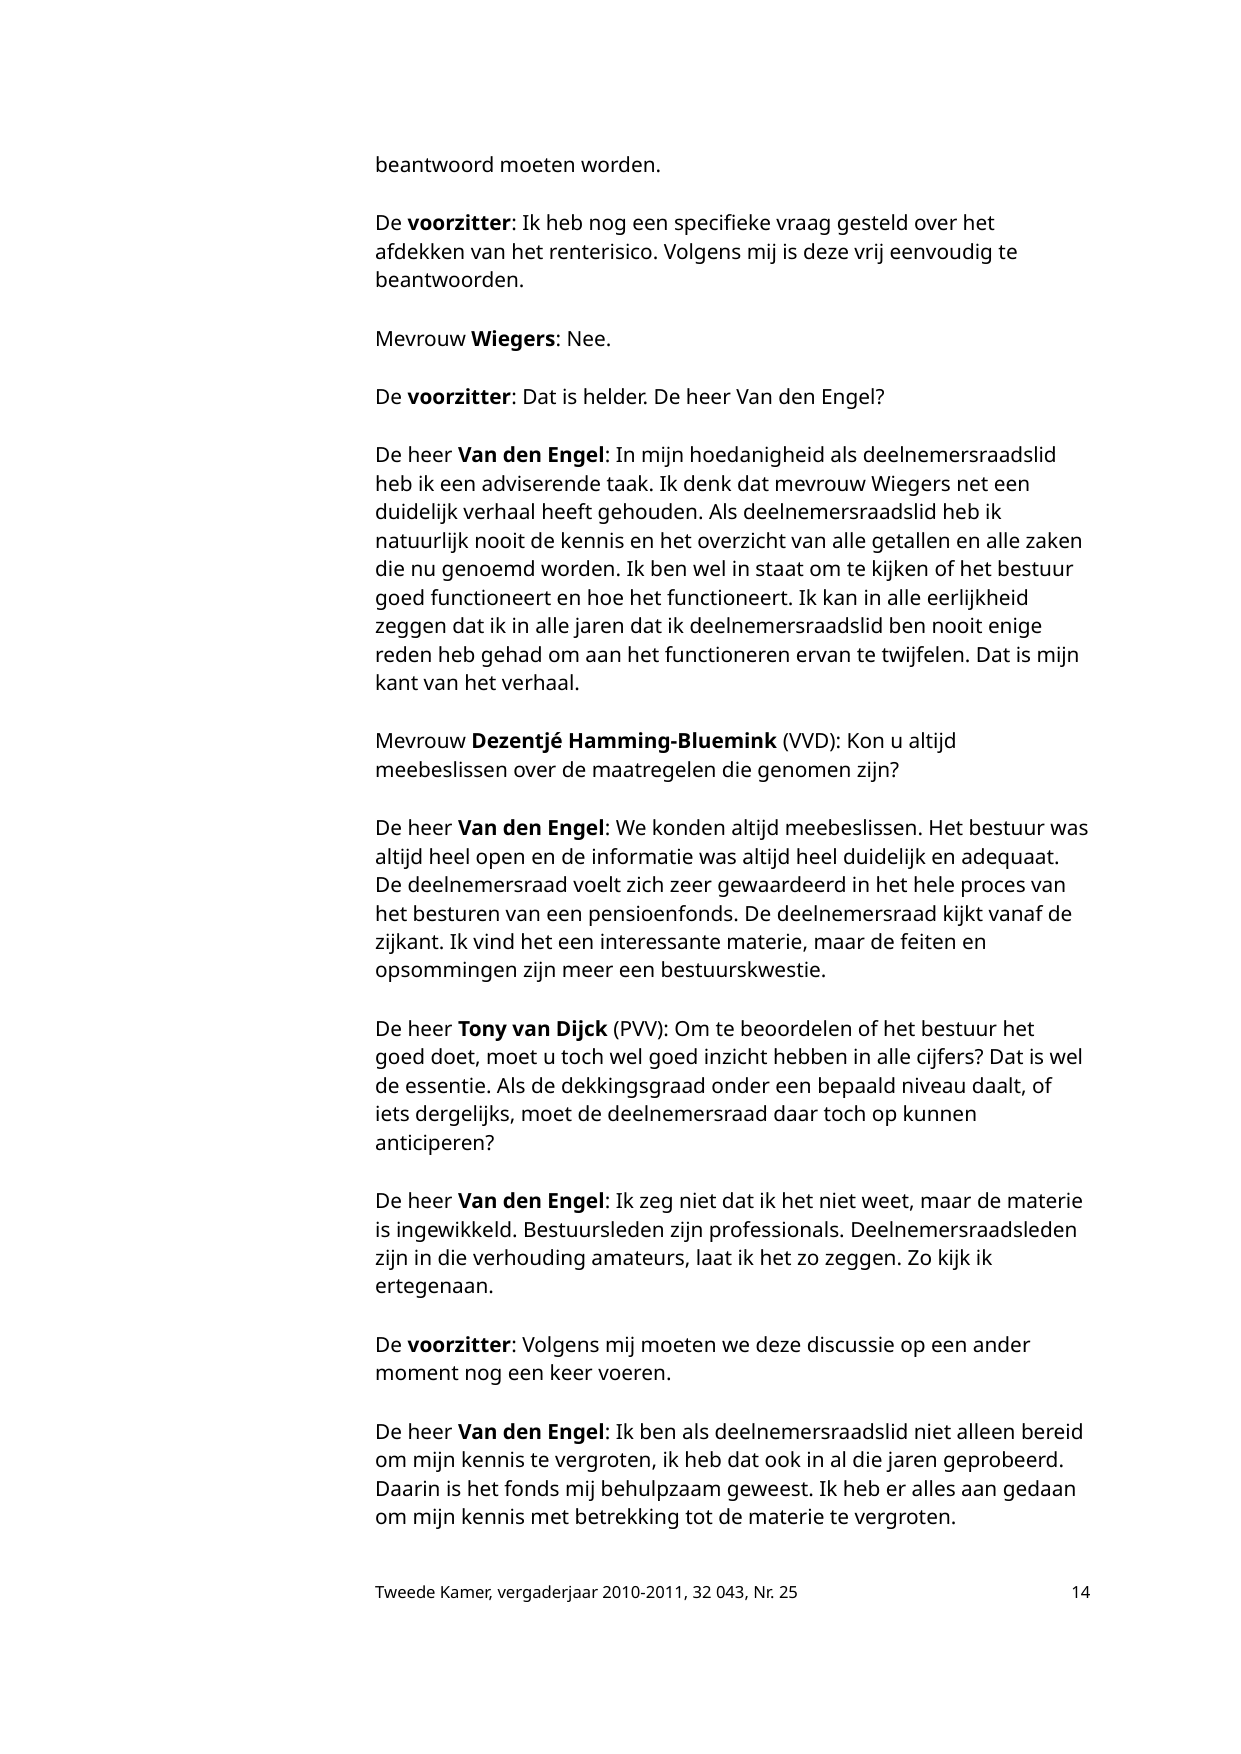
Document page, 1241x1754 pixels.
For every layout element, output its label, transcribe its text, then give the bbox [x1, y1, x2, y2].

text De voorzitter: Dat is helder. De heer Van den Engel? [375, 382, 1090, 411]
text De heer Van den Engel: In mijn hoedanigheid als deelnemersraadslid heb ik een adviserende taak. Ik denk dat mevrouw Wiegers net een duidelijk verhaal heeft gehouden. Als deelnemersraadslid heb ik natuurlijk nooit de kennis en het overzicht van alle getallen en alle zaken die nu genoemd worden. Ik ben wel in staat om te kijken of het bestuur goed functioneert en hoe het functioneert. Ik kan in alle eerlijkheid zeggen dat ik in alle jaren dat ik deelnemersraadslid ben nooit enige reden heb gehad om aan het functioneren ervan te twijfelen. Dat is mijn kant van het verhaal. [375, 441, 1090, 697]
text Mevrouw Wiegers: Nee. [375, 324, 1090, 352]
text De heer Van den Engel: Ik ben als deelnemersraadslid niet alleen bereid om mijn kennis te vergroten, ik heb dat ook in al die jaren geprobeerd. Daarin is het fonds mij behulpzaam geweest. Ik heb er alles aan gedaan om mijn kennis met betrekking tot de materie te vergroten. [375, 1417, 1090, 1531]
text De heer Tony van Dijck (PVV): Om te beoordelen of het bestuur het goed doet, moet u toch wel goed inzicht hebben in alle cijfers? Dat is wel de essentie. Als de dekkingsgraad onder een bepaald niveau daalt, of iets dergelijks, moet de deelnemersraad daar toch op kunnen anticiperen? [375, 1014, 1090, 1156]
text De voorzitter: Ik heb nog een specifieke vraag gesteld over het afdekken van het renterisico. Volgens mij is deze vrij eenvoudig te beantwoorden. [375, 208, 1090, 294]
text De heer Van den Engel: We konden altijd meebeslissen. Het bestuur was altijd heel open en de informatie was altijd heel duidelijk en adequaat. De deelnemersraad voelt zich zeer gewaardeerd in het hele proces van het besturen van een pensioenfonds. De deelnemersraad kijkt vanaf de zijkant. Ik vind het een interessante materie, maar de feiten en opsommingen zijn meer een bestuurskwestie. [375, 813, 1090, 984]
text De heer Van den Engel: Ik zeg niet dat ik het niet weet, maar de materie is ingewikkeld. Bestuursleden zijn professionals. Deelnemersraadsleden zijn in die verhouding amateurs, laat ik het zo zeggen. Zo kijk ik ertegenaan. [375, 1186, 1090, 1300]
text Mevrouw Dezentjé Hamming-Bluemink (VVD): Kon u altijd meebeslissen over de maatregelen die genomen zijn? [375, 727, 1090, 783]
text De voorzitter: Volgens mij moeten we deze discussie op een ander moment nog een keer voeren. [375, 1330, 1090, 1387]
text beantwoord moeten worden. [375, 150, 1090, 178]
